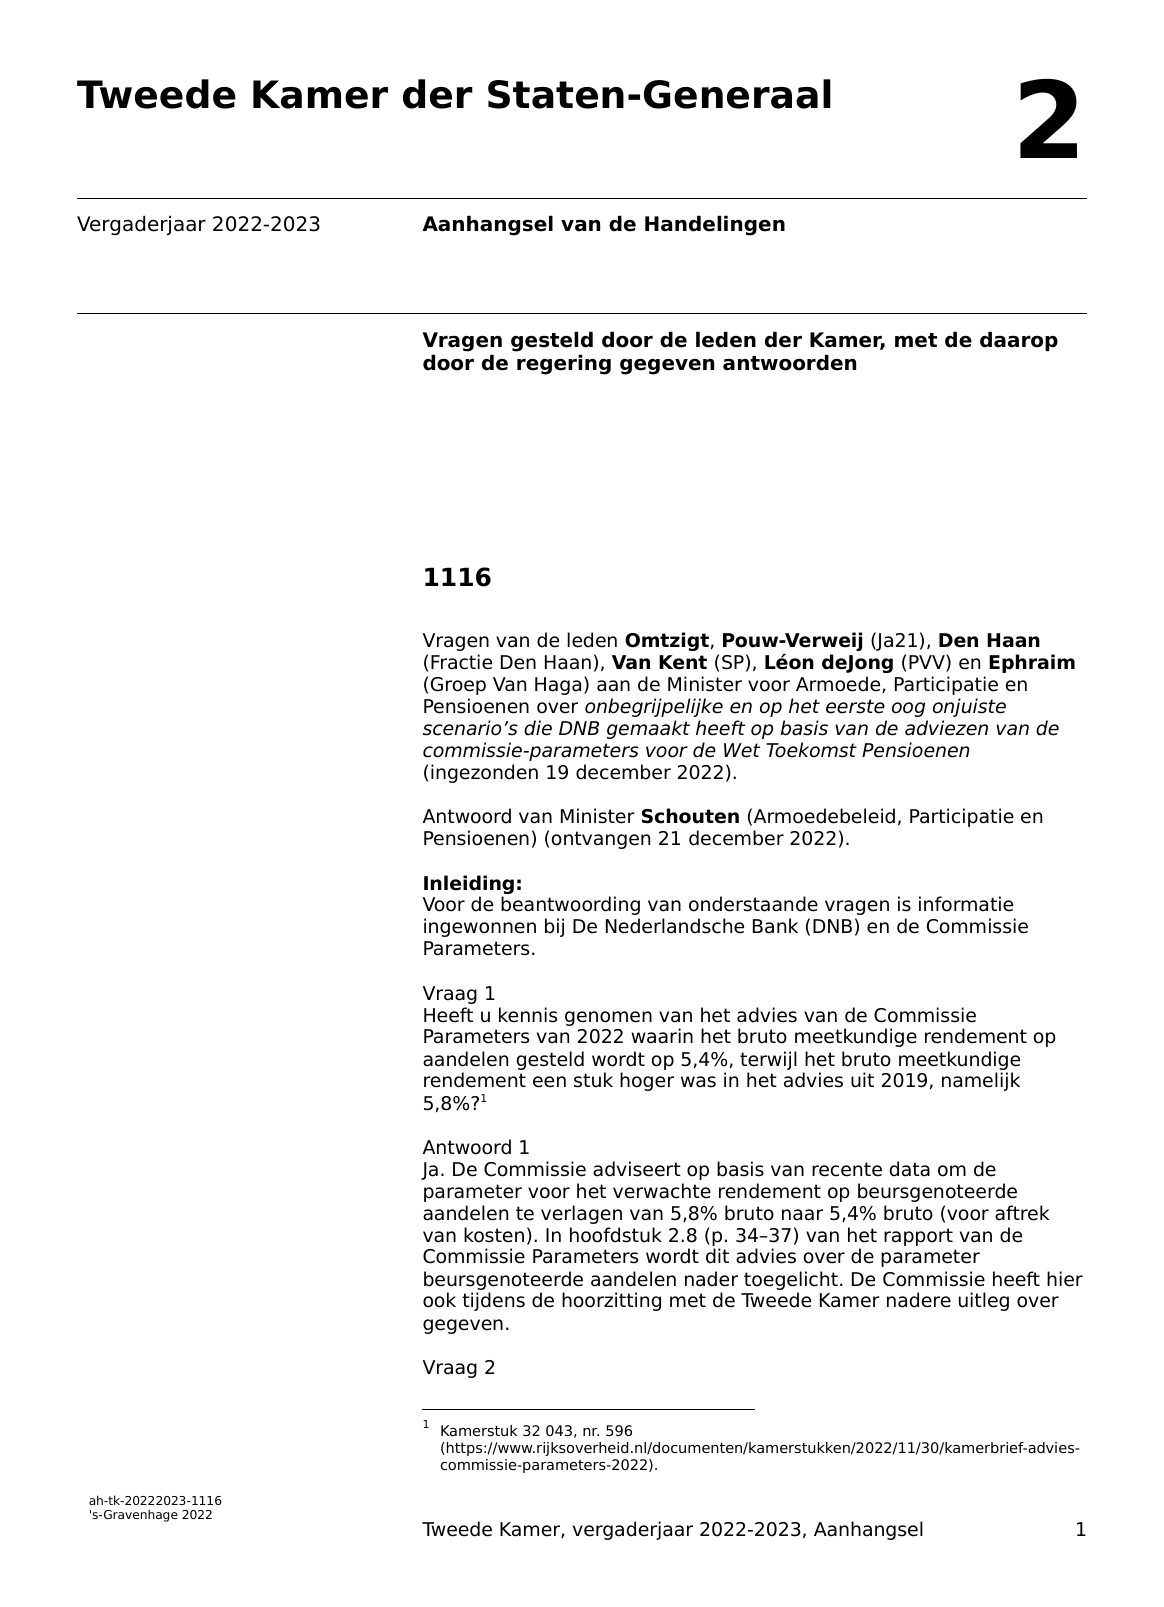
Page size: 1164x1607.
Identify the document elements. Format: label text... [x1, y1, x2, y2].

table_header Tweede Kamer der Staten-Generaal [77, 59, 886, 198]
text ah-tk-20222023-1116 [88, 1494, 323, 1508]
table_header 2 [886, 59, 1087, 198]
text Vragen van de leden Omtzigt, Pouw-Verweij (Ja21), Den Haan (Fractie Den Haan), Van Kent (SP), Léon deJong (PVV) en Ephraim (Groep Van Haga) aan de Minister voor Armoede, Participatie en Pensioenen over onbegrijpelijke en op het eerste oog onjuiste scenario’s die DNB gemaakt heeft op basis van de adviezen van de commissie-parameters voor de Wet Toekomst Pensioenen (ingezonden 19 december 2022). [422, 630, 1087, 784]
table_cell Vragen gesteld door de leden der Kamer, met de daarop door de regering gegeven antwoorden [422, 314, 1087, 375]
table_cell Aanhangsel van de Handelingen [422, 199, 1087, 313]
text 1116 [422, 563, 1087, 592]
text Ja. De Commissie adviseert op basis van recente data om de parameter voor het verwachte rendement op beursgenoteerde aandelen te verlagen van 5,8% bruto naar 5,4% bruto (voor aftrek van kosten). In hoofdstuk 2.8 (p. 34–37) van het rapport van de Commissie Parameters wordt dit advies over de parameter beursgenoteerde aandelen nader toegelicht. De Commissie heeft hier ook tijdens de hoorzitting met de Tweede Kamer nadere uitleg over gegeven. [422, 1158, 1087, 1334]
text Vraag 1 [422, 982, 1087, 1004]
text Voor de beantwoording van onderstaande vragen is informatie ingewonnen bij De Nederlandsche Bank (DNB) en de Commissie Parameters. [422, 894, 1087, 960]
text Antwoord van Minister Schouten (Armoedebeleid, Participatie en Pensioenen) (ontvangen 21 december 2022). [422, 806, 1087, 850]
text Antwoord 1 [422, 1137, 1087, 1158]
table_cell Vergaderjaar 2022-2023 [77, 199, 422, 313]
table_cell [77, 314, 422, 375]
text 's-Gravenhage 2022 [88, 1508, 323, 1522]
text Inleiding: [422, 872, 1087, 894]
text Heeft u kennis genomen van het advies van de Commissie Parameters van 2022 waarin het bruto meetkundige rendement op aandelen gesteld wordt op 5,4%, terwijl het bruto meetkundige rendement een stuk hoger was in het advies uit 2019, namelijk 5,8%? [422, 1004, 1087, 1114]
text Kamerstuk 32 043, nr. 596 (https://www.rijksoverheid.nl/documenten/kamerstukken/2022/11/30/kamerbrief-advies-commissie-parameters-2022). [422, 1418, 1087, 1474]
text Vraag 2 [422, 1357, 1087, 1378]
